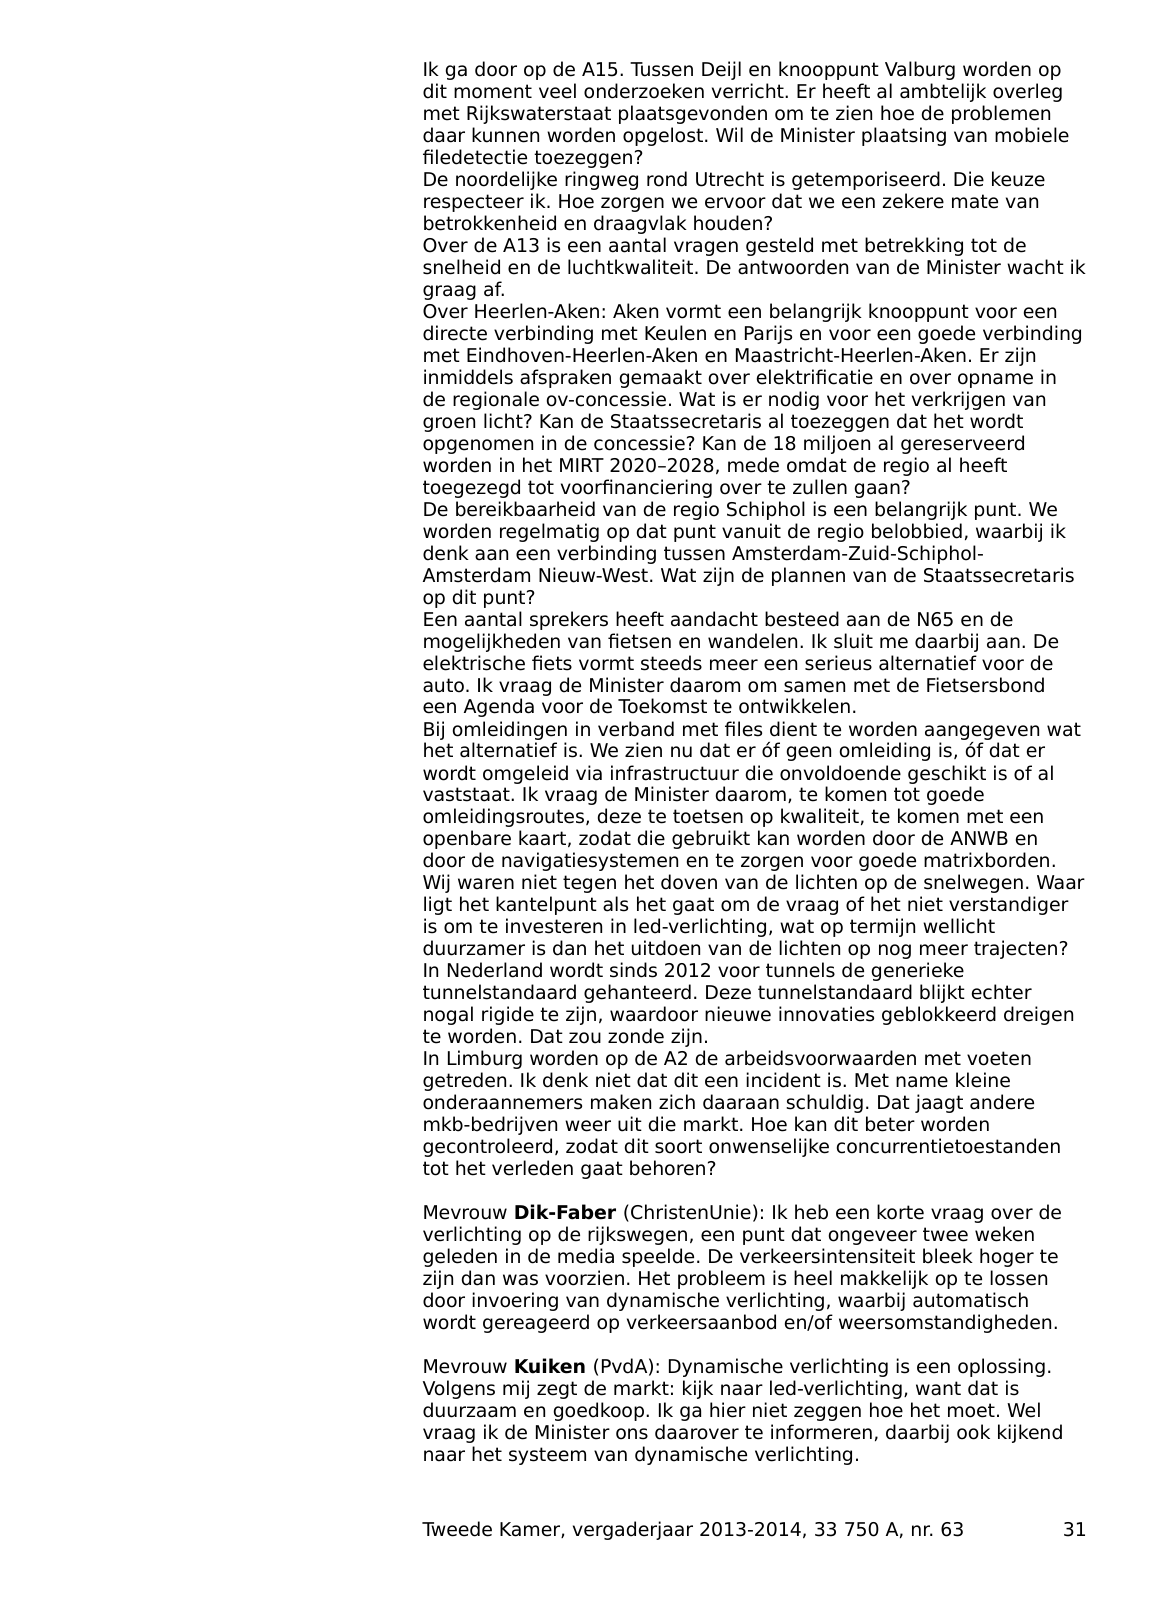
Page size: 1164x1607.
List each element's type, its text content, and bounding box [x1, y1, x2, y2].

text In Limburg worden op de A2 de arbeidsvoorwaarden met voeten getreden. Ik denk niet dat dit een incident is. Met name kleine onderaannemers maken zich daaraan schuldig. Dat jaagt andere mkb-bedrijven weer uit die markt. Hoe kan dit beter worden gecontroleerd, zodat dit soort onwenselijke concurrentietoestanden tot het verleden gaat behoren? [422, 1048, 1087, 1180]
text Over de A13 is een aantal vragen gesteld met betrekking tot de snelheid en de luchtkwaliteit. De antwoorden van de Minister wacht ik graag af. [422, 235, 1087, 301]
text Over Heerlen-Aken: Aken vormt een belangrijk knooppunt voor een directe verbinding met Keulen en Parijs en voor een goede verbinding met Eindhoven-Heerlen-Aken en Maastricht-Heerlen-Aken. Er zijn inmiddels afspraken gemaakt over elektrificatie en over opname in de regionale ov-concessie. Wat is er nodig voor het verkrijgen van groen licht? Kan de Staatssecretaris al toezeggen dat het wordt opgenomen in de concessie? Kan de 18 miljoen al gereserveerd worden in het MIRT 2020–2028, mede omdat de regio al heeft toegezegd tot voorfinanciering over te zullen gaan? [422, 301, 1087, 499]
text De bereikbaarheid van de regio Schiphol is een belangrijk punt. We worden regelmatig op dat punt vanuit de regio belobbied, waarbij ik denk aan een verbinding tussen Amsterdam-Zuid-Schiphol-Amsterdam Nieuw-West. Wat zijn de plannen van de Staatssecretaris op dit punt? [422, 499, 1087, 608]
text Mevrouw Dik-Faber (ChristenUnie): Ik heb een korte vraag over de verlichting op de rijkswegen, een punt dat ongeveer twee weken geleden in de media speelde. De verkeersintensiteit bleek hoger te zijn dan was voorzien. Het probleem is heel makkelijk op te lossen door invoering van dynamische verlichting, waarbij automatisch wordt gereageerd op verkeersaanbod en/of weersomstandigheden. [422, 1202, 1087, 1334]
text Mevrouw Kuiken (PvdA): Dynamische verlichting is een oplossing. Volgens mij zegt de markt: kijk naar led-verlichting, want dat is duurzaam en goedkoop. Ik ga hier niet zeggen hoe het moet. Wel vraag ik de Minister ons daarover te informeren, daarbij ook kijkend naar het systeem van dynamische verlichting. [422, 1356, 1087, 1466]
text De noordelijke ringweg rond Utrecht is getemporiseerd. Die keuze respecteer ik. Hoe zorgen we ervoor dat we een zekere mate van betrokkenheid en draagvlak houden? [422, 169, 1087, 235]
text Wij waren niet tegen het doven van de lichten op de snelwegen. Waar ligt het kantelpunt als het gaat om de vraag of het niet verstandiger is om te investeren in led-verlichting, wat op termijn wellicht duurzamer is dan het uitdoen van de lichten op nog meer trajecten? [422, 872, 1087, 960]
text Ik ga door op de A15. Tussen Deijl en knooppunt Valburg worden op dit moment veel onderzoeken verricht. Er heeft al ambtelijk overleg met Rijkswaterstaat plaatsgevonden om te zien hoe de problemen daar kunnen worden opgelost. Wil de Minister plaatsing van mobiele filedetectie toezeggen? [422, 59, 1087, 169]
text Een aantal sprekers heeft aandacht besteed aan de N65 en de mogelijkheden van fietsen en wandelen. Ik sluit me daarbij aan. De elektrische fiets vormt steeds meer een serieus alternatief voor de auto. Ik vraag de Minister daarom om samen met de Fietsersbond een Agenda voor de Toekomst te ontwikkelen. [422, 608, 1087, 718]
text In Nederland wordt sinds 2012 voor tunnels de generieke tunnelstandaard gehanteerd. Deze tunnelstandaard blijkt echter nogal rigide te zijn, waardoor nieuwe innovaties geblokkeerd dreigen te worden. Dat zou zonde zijn. [422, 960, 1087, 1048]
text Bij omleidingen in verband met files dient te worden aangegeven wat het alternatief is. We zien nu dat er óf geen omleiding is, óf dat er wordt omgeleid via infrastructuur die onvoldoende geschikt is of al vaststaat. Ik vraag de Minister daarom, te komen tot goede omleidingsroutes, deze te toetsen op kwaliteit, te komen met een openbare kaart, zodat die gebruikt kan worden door de ANWB en door de navigatiesystemen en te zorgen voor goede matrixborden. [422, 718, 1087, 872]
